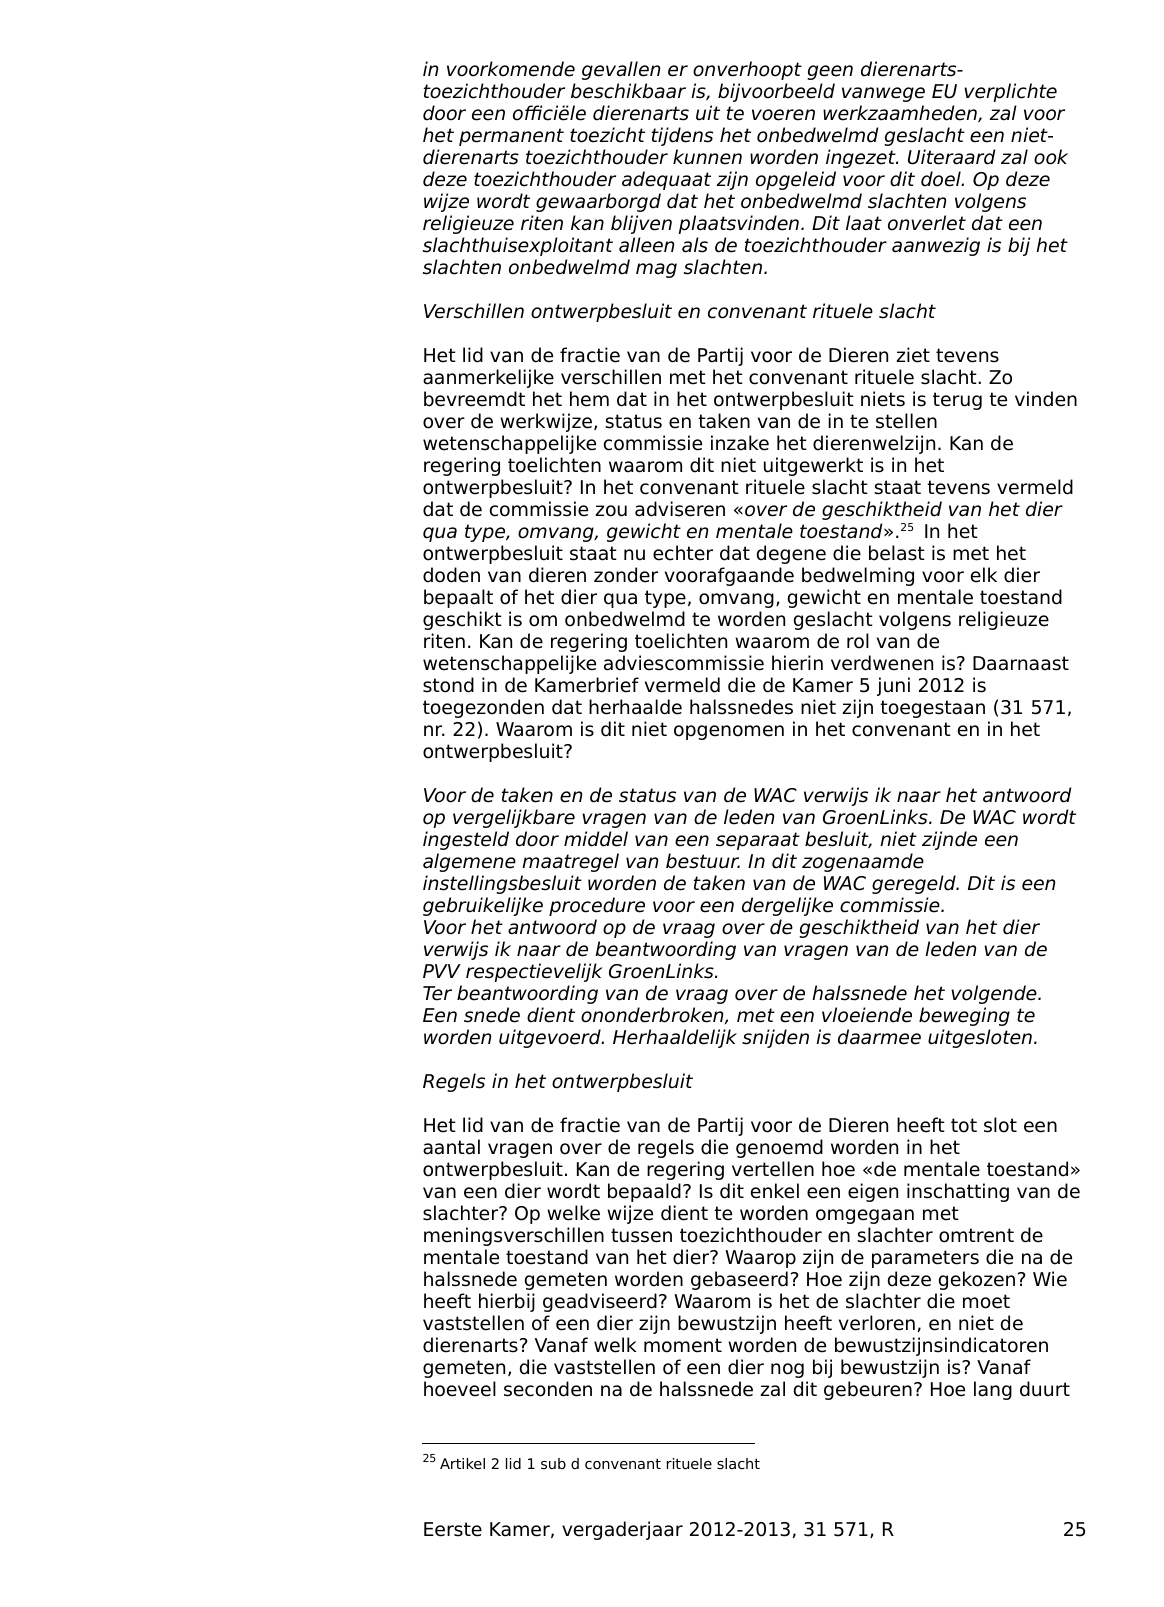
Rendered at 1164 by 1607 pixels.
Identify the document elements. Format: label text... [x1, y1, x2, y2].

text in voorkomende gevallen er onverhoopt geen dierenarts-toezichthouder beschikbaar is, bijvoorbeeld vanwege EU verplichte door een officiële dierenarts uit te voeren werkzaamheden, zal voor het permanent toezicht tijdens het onbedwelmd geslacht een niet-dierenarts toezichthouder kunnen worden ingezet. Uiteraard zal ook deze toezichthouder adequaat zijn opgeleid voor dit doel. Op deze wijze wordt gewaarborgd dat het onbedwelmd slachten volgens religieuze riten kan blijven plaatsvinden. Dit laat onverlet dat een slachthuisexploitant alleen als de toezichthouder aanwezig is bij het slachten onbedwelmd mag slachten. [422, 59, 1087, 279]
text Artikel 2 lid 1 sub d convenant rituele slacht [422, 1452, 1087, 1474]
subtitle Verschillen ontwerpbesluit en convenant rituele slacht [422, 301, 1087, 323]
subtitle Regels in het ontwerpbesluit [422, 1071, 1087, 1093]
text Het lid van de fractie van de Partij voor de Dieren heeft tot slot een aantal vragen over de regels die genoemd worden in het ontwerpbesluit. Kan de regering vertellen hoe «de mentale toestand» van een dier wordt bepaald? Is dit enkel een eigen inschatting van de slachter? Op welke wijze dient te worden omgegaan met meningsverschillen tussen toezichthouder en slachter omtrent de mentale toestand van het dier? Waarop zijn de parameters die na de halssnede gemeten worden gebaseerd? Hoe zijn deze gekozen? Wie heeft hierbij geadviseerd? Waarom is het de slachter die moet vaststellen of een dier zijn bewustzijn heeft verloren, en niet de dierenarts? Vanaf welk moment worden de bewustzijnsindicatoren gemeten, die vaststellen of een dier nog bij bewustzijn is? Vanaf hoeveel seconden na de halssnede zal dit gebeuren? Hoe lang duurt [422, 1115, 1087, 1401]
text Het lid van de fractie van de Partij voor de Dieren ziet tevens aanmerkelijke verschillen met het convenant rituele slacht. Zo bevreemdt het hem dat in het ontwerpbesluit niets is terug te vinden over de werkwijze, status en taken van de in te stellen wetenschappelijke commissie inzake het dierenwelzijn. Kan de regering toelichten waarom dit niet uitgewerkt is in het ontwerpbesluit? In het convenant rituele slacht staat tevens vermeld dat de commissie zou adviseren «over de geschiktheid van het dier qua type, omvang, gewicht en mentale toestand». In het ontwerpbesluit staat nu echter dat degene die belast is met het doden van dieren zonder voorafgaande bedwelming voor elk dier bepaalt of het dier qua type, omvang, gewicht en mentale toestand geschikt is om onbedwelmd te worden geslacht volgens religieuze riten. Kan de regering toelichten waarom de rol van de wetenschappelijke adviescommissie hierin verdwenen is? Daarnaast stond in de Kamerbrief vermeld die de Kamer 5 juni 2012 is toegezonden dat herhaalde halssnedes niet zijn toegestaan (31 571, nr. 22). Waarom is dit niet opgenomen in het convenant en in het ontwerpbesluit? [422, 345, 1087, 763]
text Voor de taken en de status van de WAC verwijs ik naar het antwoord op vergelijkbare vragen van de leden van GroenLinks. De WAC wordt ingesteld door middel van een separaat besluit, niet zijnde een algemene maatregel van bestuur. In dit zogenaamde instellingsbesluit worden de taken van de WAC geregeld. Dit is een gebruikelijke procedure voor een dergelijke commissie. [422, 785, 1087, 917]
text Voor het antwoord op de vraag over de geschiktheid van het dier verwijs ik naar de beantwoording van vragen van de leden van de PVV respectievelijk GroenLinks. [422, 917, 1087, 983]
text Ter beantwoording van de vraag over de halssnede het volgende. Een snede dient ononderbroken, met een vloeiende beweging te worden uitgevoerd. Herhaaldelijk snijden is daarmee uitgesloten. [422, 983, 1087, 1049]
